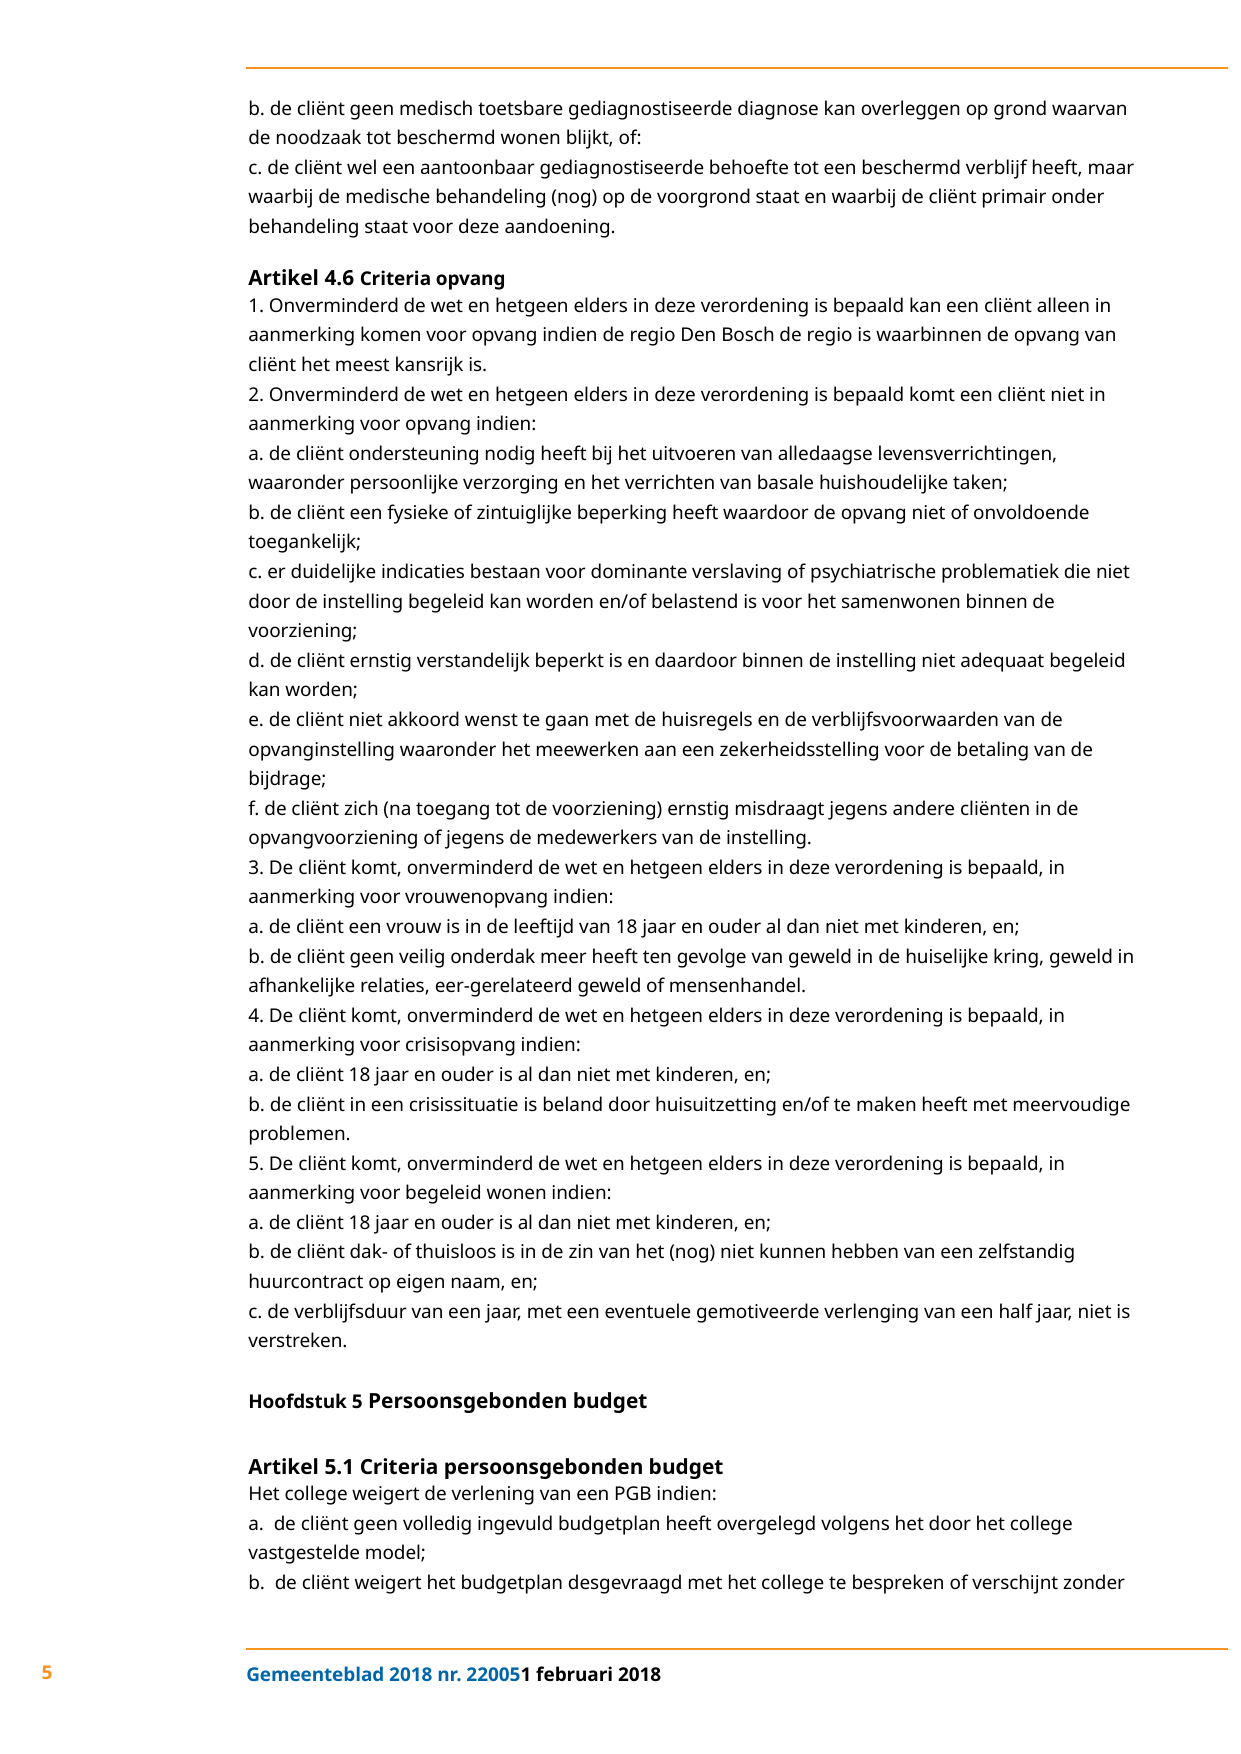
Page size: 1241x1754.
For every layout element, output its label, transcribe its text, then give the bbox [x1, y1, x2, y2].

text b. de cliënt een fysieke of zintuiglijke beperking heeft waardoor de opvang niet of onvoldoende toegankelijk; [248, 499, 1152, 554]
text e. de cliënt niet akkoord wenst te gaan met de huisregels en de verblijfsvoorwaarden van de opvanginstelling waaronder het meewerken aan een zekerheidsstelling voor de betaling van de bijdrage; [248, 706, 1152, 791]
text a. de cliënt 18 jaar en ouder is al dan niet met kinderen, en; [248, 1209, 1152, 1235]
text 3. De cliënt komt, onverminderd de wet en hetgeen elders in deze verordening is bepaald, in aanmerking voor vrouwenopvang indien: [248, 854, 1152, 909]
text c. de verblijfsduur van een jaar, met een eventuele gemotiveerde verlenging van een half jaar, niet is verstreken. [248, 1298, 1152, 1353]
text Artikel 5.1 Criteria persoonsgebonden budget [248, 1452, 1152, 1480]
text 2. Onverminderd de wet en hetgeen elders in deze verordening is bepaald komt een cliënt niet in aanmerking voor opvang indien: [248, 381, 1152, 436]
text b. de cliënt geen veilig onderdak meer heeft ten gevolge van geweld in de huiselijke kring, geweld in afhankelijke relaties, eer-gerelateerd geweld of mensenhandel. [248, 943, 1152, 998]
text a. de cliënt geen volledig ingevuld budgetplan heeft overgelegd volgens het door het college vastgestelde model; [248, 1510, 1152, 1565]
text a. de cliënt ondersteuning nodig heeft bij het uitvoeren van alledaagse levensverrichtingen, waaronder persoonlijke verzorging en het verrichten van basale huishoudelijke taken; [248, 440, 1152, 495]
picture [41, 47, 231, 172]
text Hoofdstuk 5 Persoonsgebonden budget [248, 1387, 1152, 1415]
text 5. De cliënt komt, onverminderd de wet en hetgeen elders in deze verordening is bepaald, in aanmerking voor begeleid wonen indien: [248, 1150, 1152, 1205]
text Artikel 4.6 Criteria opvang [248, 263, 1152, 292]
text c. de cliënt wel een aantoonbaar gediagnostiseerde behoefte tot een beschermd verblijf heeft, maar waarbij de medische behandeling (nog) op de voorgrond staat en waarbij de cliënt primair onder behandeling staat voor deze aandoening. [248, 154, 1152, 239]
text b. de cliënt weigert het budgetplan desgevraagd met het college te bespreken of verschijnt zonder [248, 1569, 1152, 1595]
text b. de cliënt in een crisissituatie is beland door huisuitzetting en/of te maken heeft met meervoudige problemen. [248, 1091, 1152, 1146]
text b. de cliënt geen medisch toetsbare gediagnostiseerde diagnose kan overleggen op grond waarvan de noodzaak tot beschermd wonen blijkt, of: [248, 95, 1152, 150]
text 1. Onverminderd de wet en hetgeen elders in deze verordening is bepaald kan een cliënt alleen in aanmerking komen voor opvang indien de regio Den Bosch de regio is waarbinnen de opvang van cliënt het meest kansrijk is. [248, 292, 1152, 377]
text 4. De cliënt komt, onverminderd de wet en hetgeen elders in deze verordening is bepaald, in aanmerking voor crisisopvang indien: [248, 1002, 1152, 1057]
text Het college weigert de verlening van een PGB indien: [248, 1480, 1152, 1506]
text b. de cliënt dak- of thuisloos is in de zin van het (nog) niet kunnen hebben van een zelfstandig huurcontract op eigen naam, en; [248, 1239, 1152, 1294]
text c. er duidelijke indicaties bestaan voor dominante verslaving of psychiatrische problematiek die niet door de instelling begeleid kan worden en/of belastend is voor het samenwonen binnen de voorziening; [248, 558, 1152, 643]
text a. de cliënt een vrouw is in de leeftijd van 18 jaar en ouder al dan niet met kinderen, en; [248, 913, 1152, 939]
text f. de cliënt zich (na toegang tot de voorziening) ernstig misdraagt jegens andere cliënten in de opvangvoorziening of jegens de medewerkers van de instelling. [248, 795, 1152, 850]
text a. de cliënt 18 jaar en ouder is al dan niet met kinderen, en; [248, 1061, 1152, 1087]
text d. de cliënt ernstig verstandelijk beperkt is en daardoor binnen de instelling niet adequaat begeleid kan worden; [248, 647, 1152, 702]
